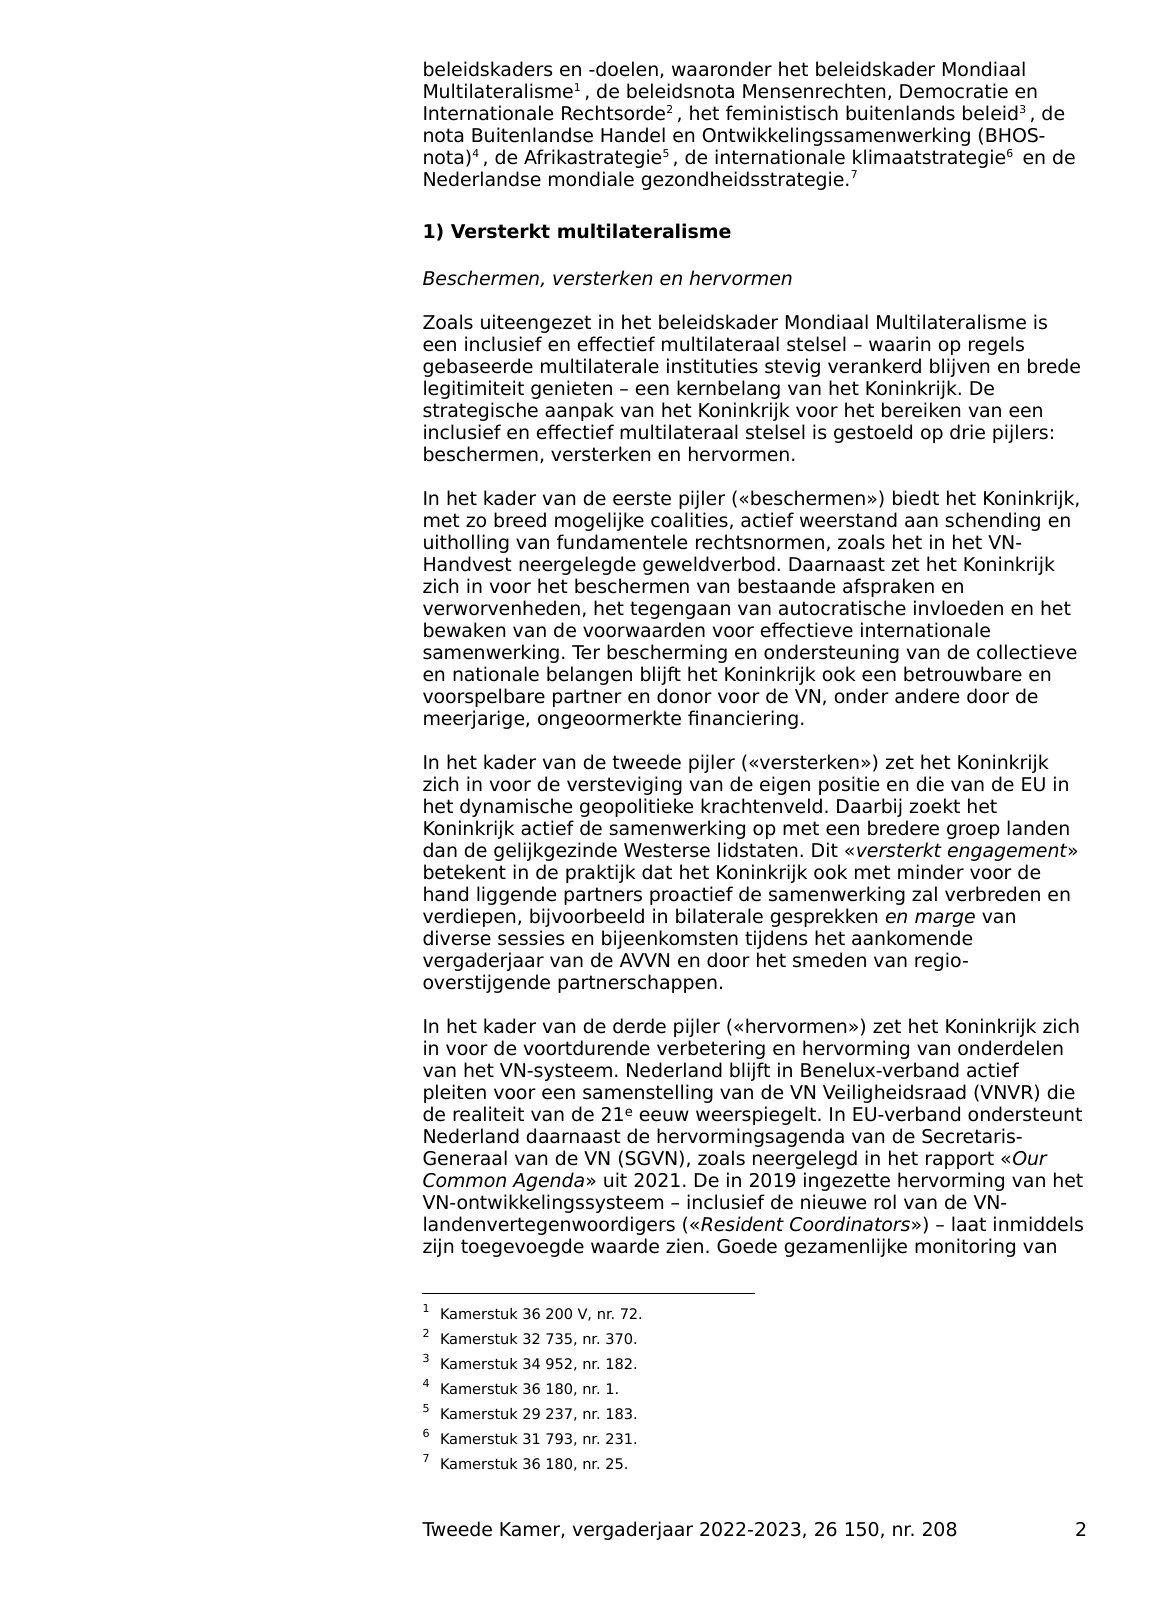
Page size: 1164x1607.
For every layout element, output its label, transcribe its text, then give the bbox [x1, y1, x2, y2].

subtitle Beschermen, versterken en hervormen [422, 268, 1087, 290]
text Kamerstuk 36 180, nr. 25. [422, 1452, 1087, 1474]
text Kamerstuk 31 793, nr. 231. [422, 1427, 1087, 1449]
text In het kader van de eerste pijler («beschermen») biedt het Koninkrijk, met zo breed mogelijke coalities, actief weerstand aan schending en uitholling van fundamentele rechtsnormen, zoals het in het VN-Handvest neergelegde geweldverbod. Daarnaast zet het Koninkrijk zich in voor het beschermen van bestaande afspraken en verworvenheden, het tegengaan van autocratische invloeden en het bewaken van de voorwaarden voor effectieve internationale samenwerking. Ter bescherming en ondersteuning van de collectieve en nationale belangen blijft het Koninkrijk ook een betrouwbare en voorspelbare partner en donor voor de VN, onder andere door de meerjarige, ongeoormerkte financiering. [422, 488, 1087, 730]
text Kamerstuk 32 735, nr. 370. [422, 1327, 1087, 1349]
text In het kader van de tweede pijler («versterken») zet het Koninkrijk zich in voor de versteviging van de eigen positie en die van de EU in het dynamische geopolitieke krachtenveld. Daarbij zoekt het Koninkrijk actief de samenwerking op met een bredere groep landen dan de gelijkgezinde Westerse lidstaten. Dit «versterkt engagement» betekent in de praktijk dat het Koninkrijk ook met minder voor de hand liggende partners proactief de samenwerking zal verbreden en verdiepen, bijvoorbeeld in bilaterale gesprekken en marge van diverse sessies en bijeenkomsten tijdens het aankomende vergaderjaar van de AVVN en door het smeden van regio-overstijgende partnerschappen. [422, 752, 1087, 994]
text beleidskaders en -doelen, waaronder het beleidskader Mondiaal Multilateralisme, de beleidsnota Mensenrechten, Democratie en Internationale Rechtsorde, het feministisch buitenlands beleid, de nota Buitenlandse Handel en Ontwikkelingssamenwerking (BHOS-nota), de Afrikastrategie, de internationale klimaatstrategie en de Nederlandse mondiale gezondheidsstrategie. [422, 59, 1087, 191]
text In het kader van de derde pijler («hervormen») zet het Koninkrijk zich in voor de voortdurende verbetering en hervorming van onderdelen van het VN-systeem. Nederland blijft in Benelux-verband actief pleiten voor een samenstelling van de VN Veiligheidsraad (VNVR) die de realiteit van de 21e eeuw weerspiegelt. In EU-verband ondersteunt Nederland daarnaast de hervormingsagenda van de Secretaris-Generaal van de VN (SGVN), zoals neergelegd in het rapport «Our Common Agenda» uit 2021. De in 2019 ingezette hervorming van het VN-ontwikkelingssysteem – inclusief de nieuwe rol van de VN-landenvertegenwoordigers («Resident Coordinators») – laat inmiddels zijn toegevoegde waarde zien. Goede gezamenlijke monitoring van [422, 1016, 1087, 1258]
text Kamerstuk 36 180, nr. 1. [422, 1377, 1087, 1399]
text Kamerstuk 34 952, nr. 182. [422, 1352, 1087, 1374]
text Zoals uiteengezet in het beleidskader Mondiaal Multilateralisme is een inclusief en effectief multilateraal stelsel – waarin op regels gebaseerde multilaterale instituties stevig verankerd blijven en brede legitimiteit genieten – een kernbelang van het Koninkrijk. De strategische aanpak van het Koninkrijk voor het bereiken van een inclusief en effectief multilateraal stelsel is gestoeld op drie pijlers: beschermen, versterken en hervormen. [422, 312, 1087, 466]
text Kamerstuk 36 200 V, nr. 72. [422, 1302, 1087, 1324]
text Kamerstuk 29 237, nr. 183. [422, 1402, 1087, 1424]
subtitle 1) Versterkt multilateralisme [422, 221, 1087, 243]
